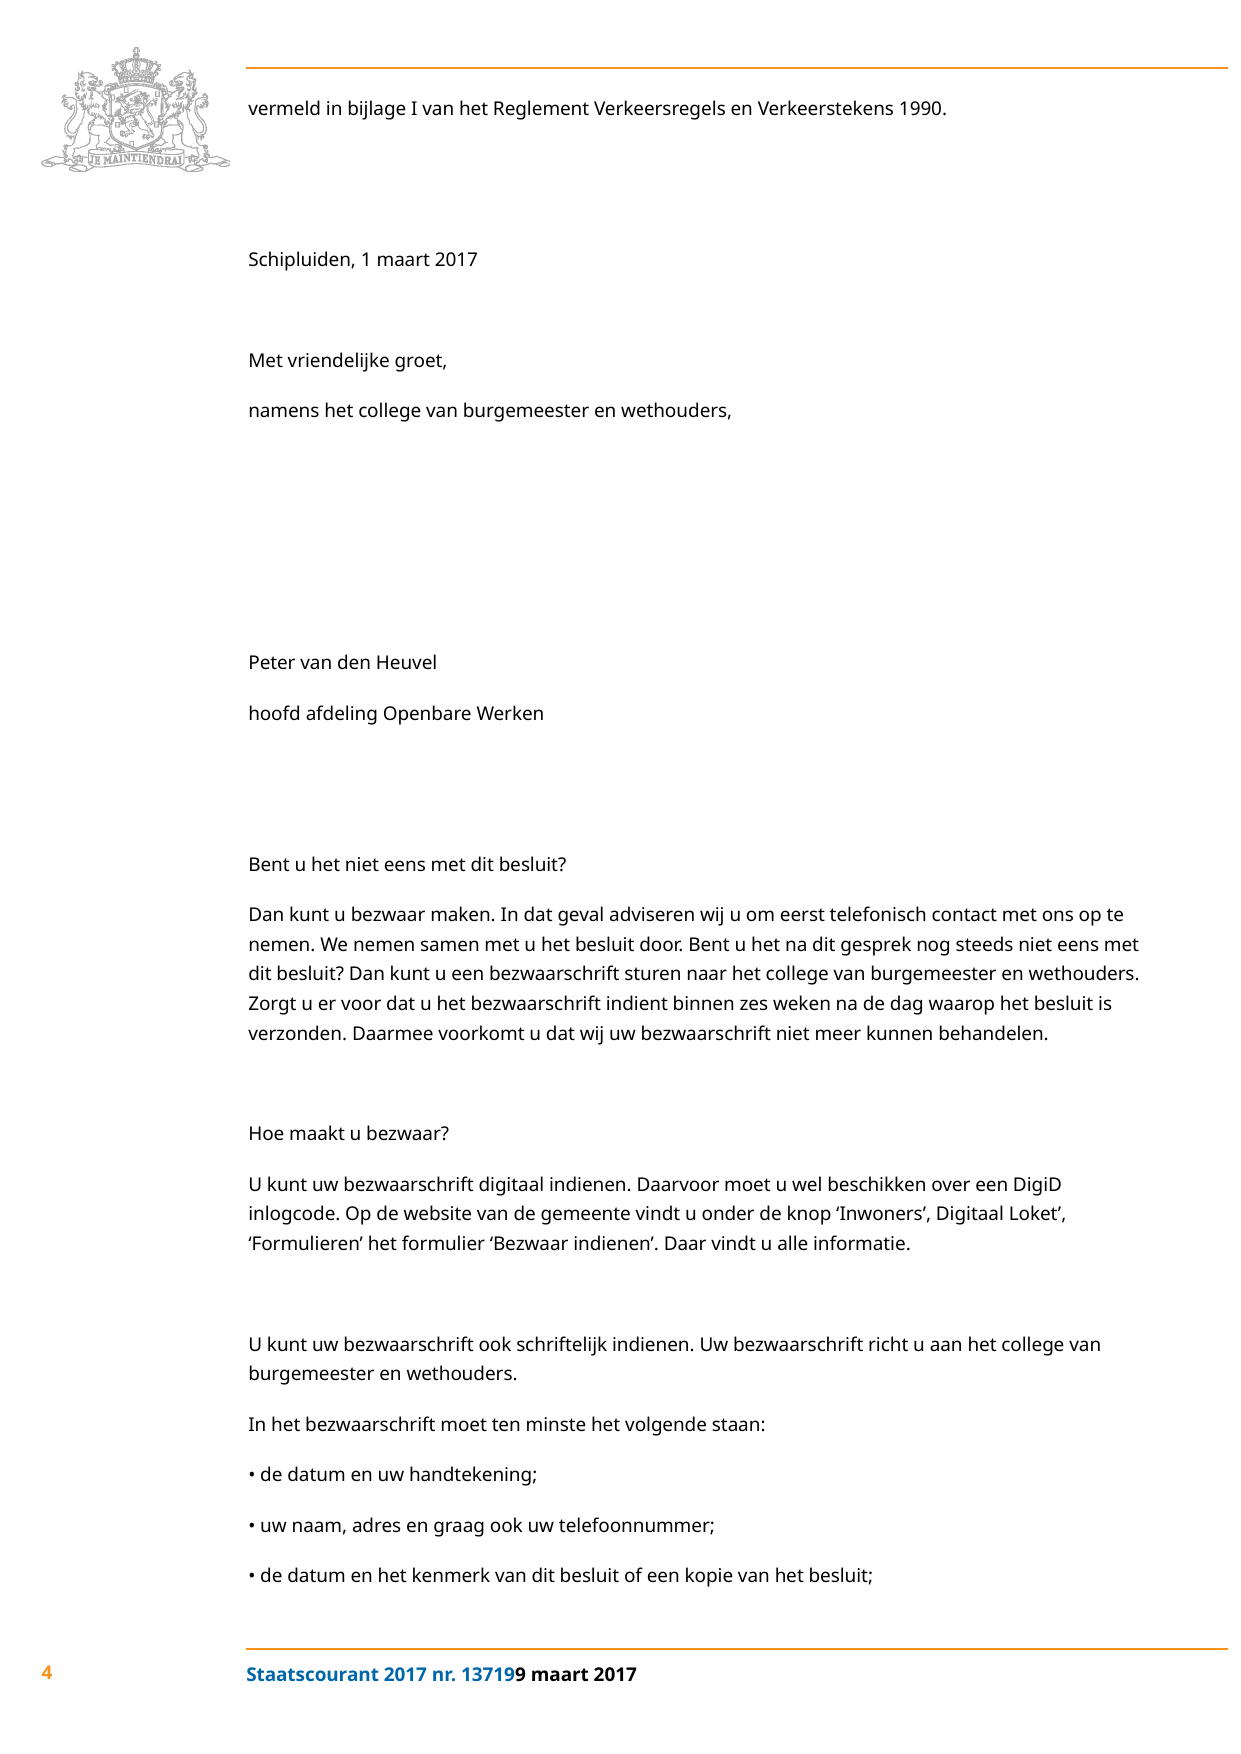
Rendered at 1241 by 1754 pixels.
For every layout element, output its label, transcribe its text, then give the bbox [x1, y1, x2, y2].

text vermeld in bijlage I van het Reglement Verkeersregels en Verkeerstekens 1990. [248, 95, 1152, 121]
text • de datum en het kenmerk van dit besluit of een kopie van het besluit; [248, 1562, 1152, 1588]
text hoofd afdeling Openbare Werken [248, 700, 1152, 726]
text Dan kunt u bezwaar maken. In dat geval adviseren wij u om eerst telefonisch contact met ons op te nemen. We nemen samen met u het besluit door. Bent u het na dit gesprek nog steeds niet eens met dit besluit? Dan kunt u een bezwaarschrift sturen naar het college van burgemeester en wethouders. Zorgt u er voor dat u het bezwaarschrift indient binnen zes weken na de dag waarop het besluit is verzonden. Daarmee voorkomt u dat wij uw bezwaarschrift niet meer kunnen behandelen. [248, 901, 1152, 1046]
picture [41, 47, 231, 172]
text Schipluiden, 1 maart 2017 [248, 246, 1152, 272]
text In het bezwaarschrift moet ten minste het volgende staan: [248, 1411, 1152, 1437]
text namens het college van burgemeester en wethouders, [248, 397, 1152, 423]
text • uw naam, adres en graag ook uw telefoonnummer; [248, 1512, 1152, 1538]
text U kunt uw bezwaarschrift ook schriftelijk indienen. Uw bezwaarschrift richt u aan het college van burgemeester en wethouders. [248, 1331, 1152, 1386]
text Peter van den Heuvel [248, 649, 1152, 675]
text U kunt uw bezwaarschrift digitaal indienen. Daarvoor moet u wel beschikken over een DigiD inlogcode. Op de website van de gemeente vindt u onder de knop ‘Inwoners’, Digitaal Loket’, ‘Formulieren’ het formulier ‘Bezwaar indienen’. Daar vindt u alle informatie. [248, 1171, 1152, 1256]
text Hoe maakt u bezwaar? [248, 1121, 1152, 1146]
text Bent u het niet eens met dit besluit? [248, 851, 1152, 877]
text Met vriendelijke groet, [248, 347, 1152, 373]
text • de datum en uw handtekening; [248, 1461, 1152, 1487]
